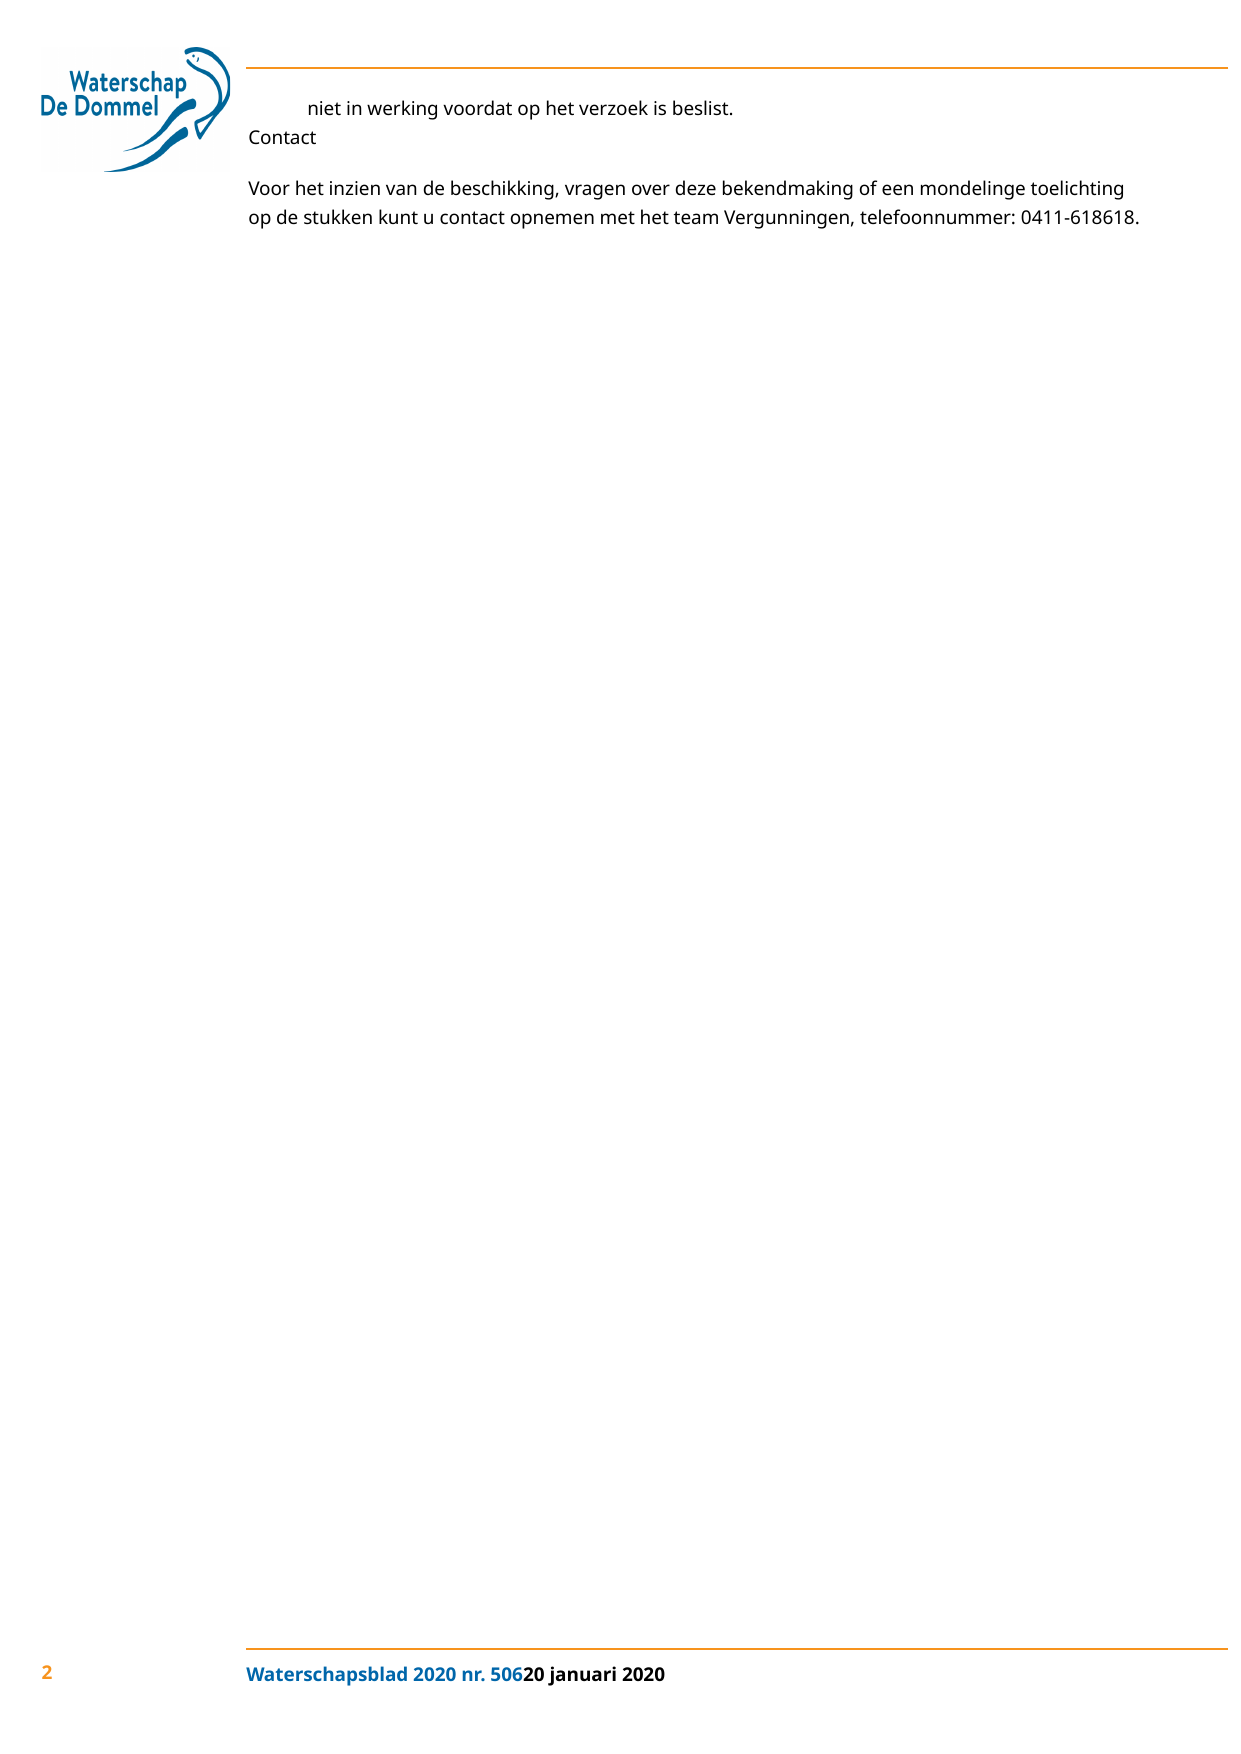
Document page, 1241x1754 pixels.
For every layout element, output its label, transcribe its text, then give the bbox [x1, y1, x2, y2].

picture [204, 47, 231, 76]
text Voor het inzien van de beschikking, vragen over deze bekendmaking of een mondelinge toelichting op de stukken kunt u contact opnemen met het team Vergunningen, telefoonnummer: 0411-618618. [248, 175, 1152, 230]
picture [45, 99, 51, 111]
list niet in werking voordat op het verzoek is beslist. [248, 95, 1152, 121]
picture [41, 47, 231, 172]
text Contact [248, 124, 1152, 150]
picture [198, 118, 210, 131]
